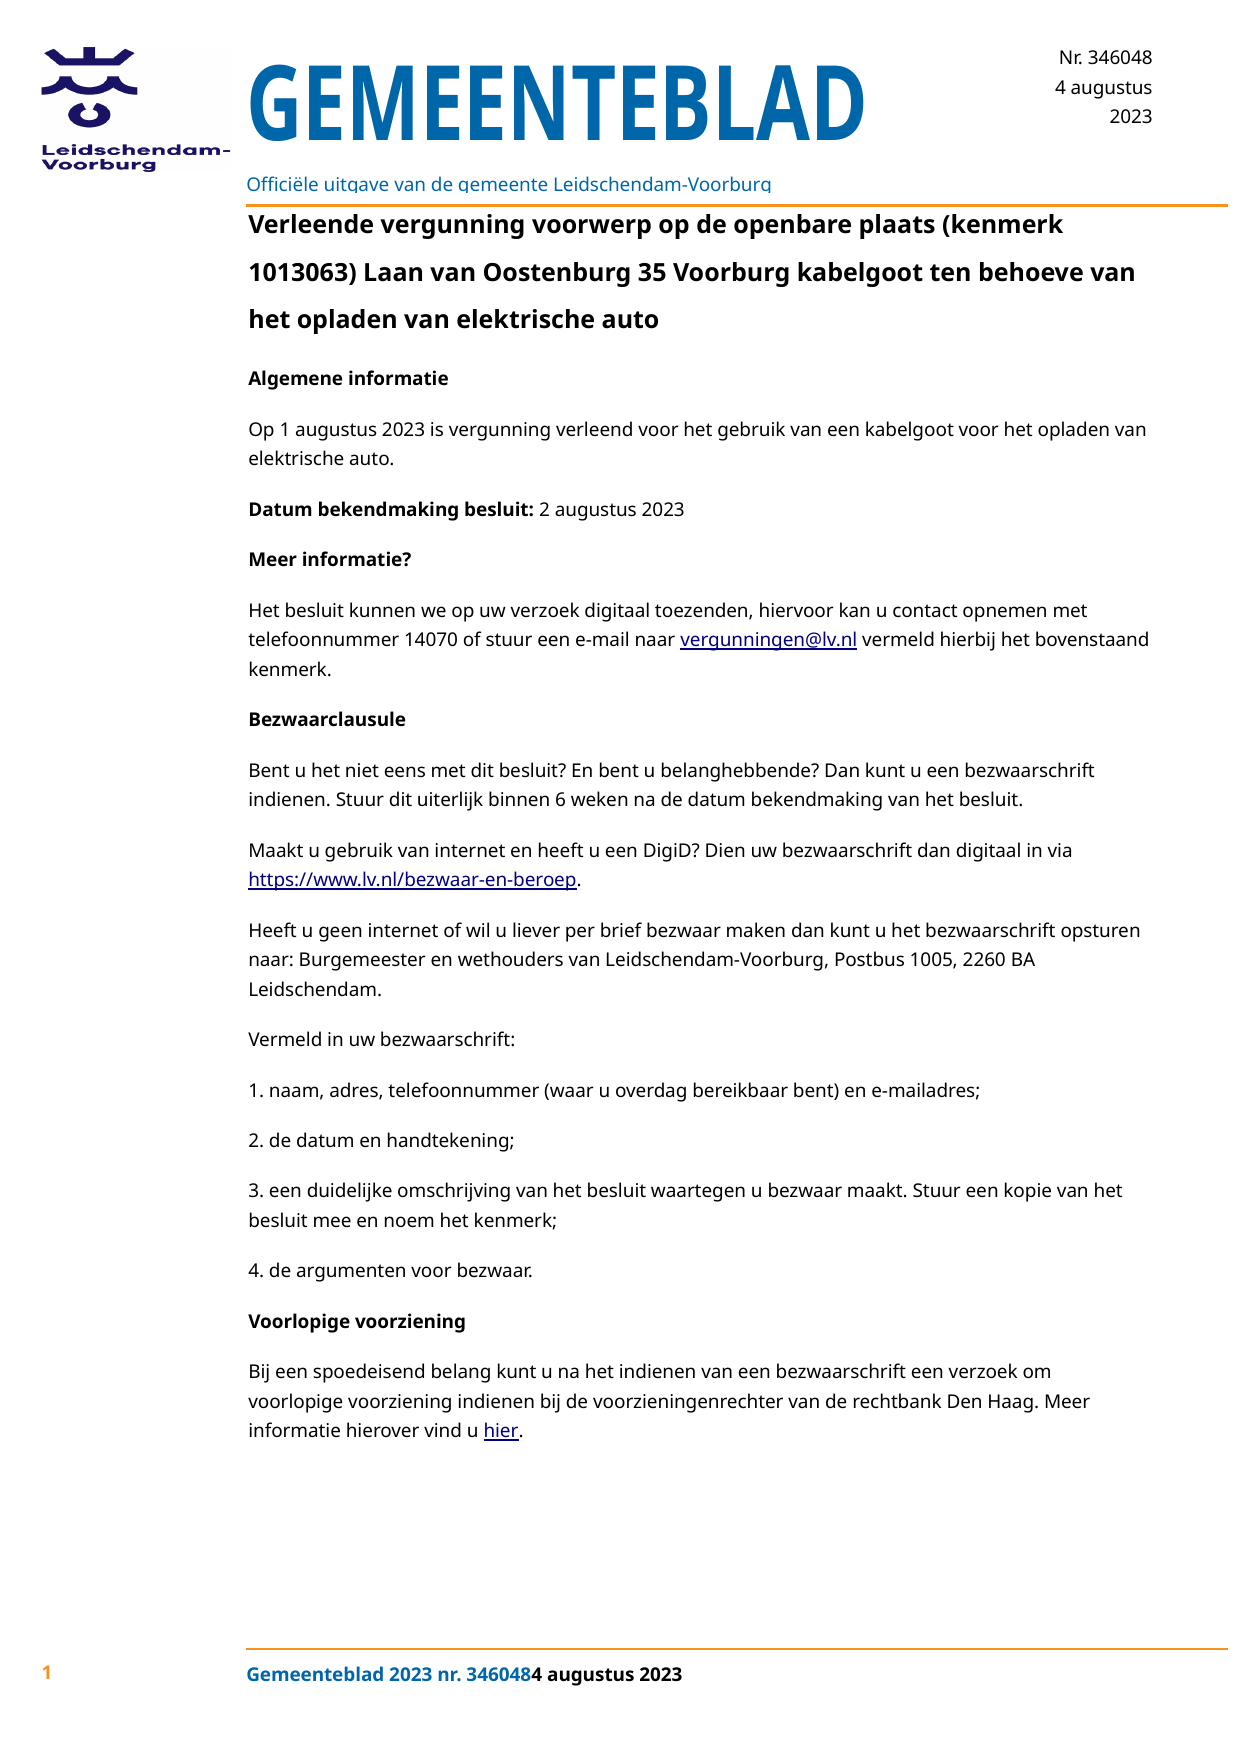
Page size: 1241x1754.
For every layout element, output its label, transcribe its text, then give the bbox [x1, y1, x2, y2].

text Maakt u gebruik van internet en heeft u een DigiD? Dien uw bezwaarschrift dan digitaal in via https://www.lv.nl/bezwaar-en-beroep. [248, 837, 1152, 892]
text Meer informatie? [248, 546, 1152, 572]
text Het besluit kunnen we op uw verzoek digitaal toezenden, hiervoor kan u contact opnemen met telefoonnummer 14070 of stuur een e-mail naar vergunningen@lv.nl vermeld hierbij het bovenstaand kenmerk. [248, 597, 1152, 682]
text Bezwaarclausule [248, 706, 1152, 732]
text Verleende vergunning voorwerp op de openbare plaats (kenmerk 1013063) Laan van Oostenburg 35 Voorburg kabelgoot ten behoeve van het opladen van elektrische auto [248, 207, 1152, 336]
text 4. de argumenten voor bezwaar. [248, 1258, 1152, 1283]
picture [41, 47, 231, 172]
text Algemene informatie [248, 366, 1152, 391]
text Bij een spoedeisend belang kunt u na het indienen van een bezwaarschrift een verzoek om voorlopige voorziening indienen bij de voorzieningenrechter van de rechtbank Den Haag. Meer informatie hierover vind u hier. [248, 1358, 1152, 1443]
text Op 1 augustus 2023 is vergunning verleend voor het gebruik van een kabelgoot voor het opladen van elektrische auto. [248, 416, 1152, 471]
text Vermeld in uw bezwaarschrift: [248, 1026, 1152, 1052]
text 1. naam, adres, telefoonnummer (waar u overdag bereikbaar bent) en e-mailadres; [248, 1077, 1152, 1102]
text 2. de datum en handtekening; [248, 1127, 1152, 1153]
text Voorlopige voorziening [248, 1308, 1152, 1334]
text Bent u het niet eens met dit besluit? En bent u belanghebbende? Dan kunt u een bezwaarschrift indienen. Stuur dit uiterlijk binnen 6 weken na de datum bekendmaking van het besluit. [248, 757, 1152, 812]
text Heeft u geen internet of wil u liever per brief bezwaar maken dan kunt u het bezwaarschrift opsturen naar: Burgemeester en wethouders van Leidschendam-Voorburg, Postbus 1005, 2260 BA Leidschendam. [248, 917, 1152, 1002]
text 3. een duidelijke omschrijving van het besluit waartegen u bezwaar maakt. Stuur een kopie van het besluit mee en noem het kenmerk; [248, 1178, 1152, 1233]
text Datum bekendmaking besluit: 2 augustus 2023 [248, 496, 1152, 522]
